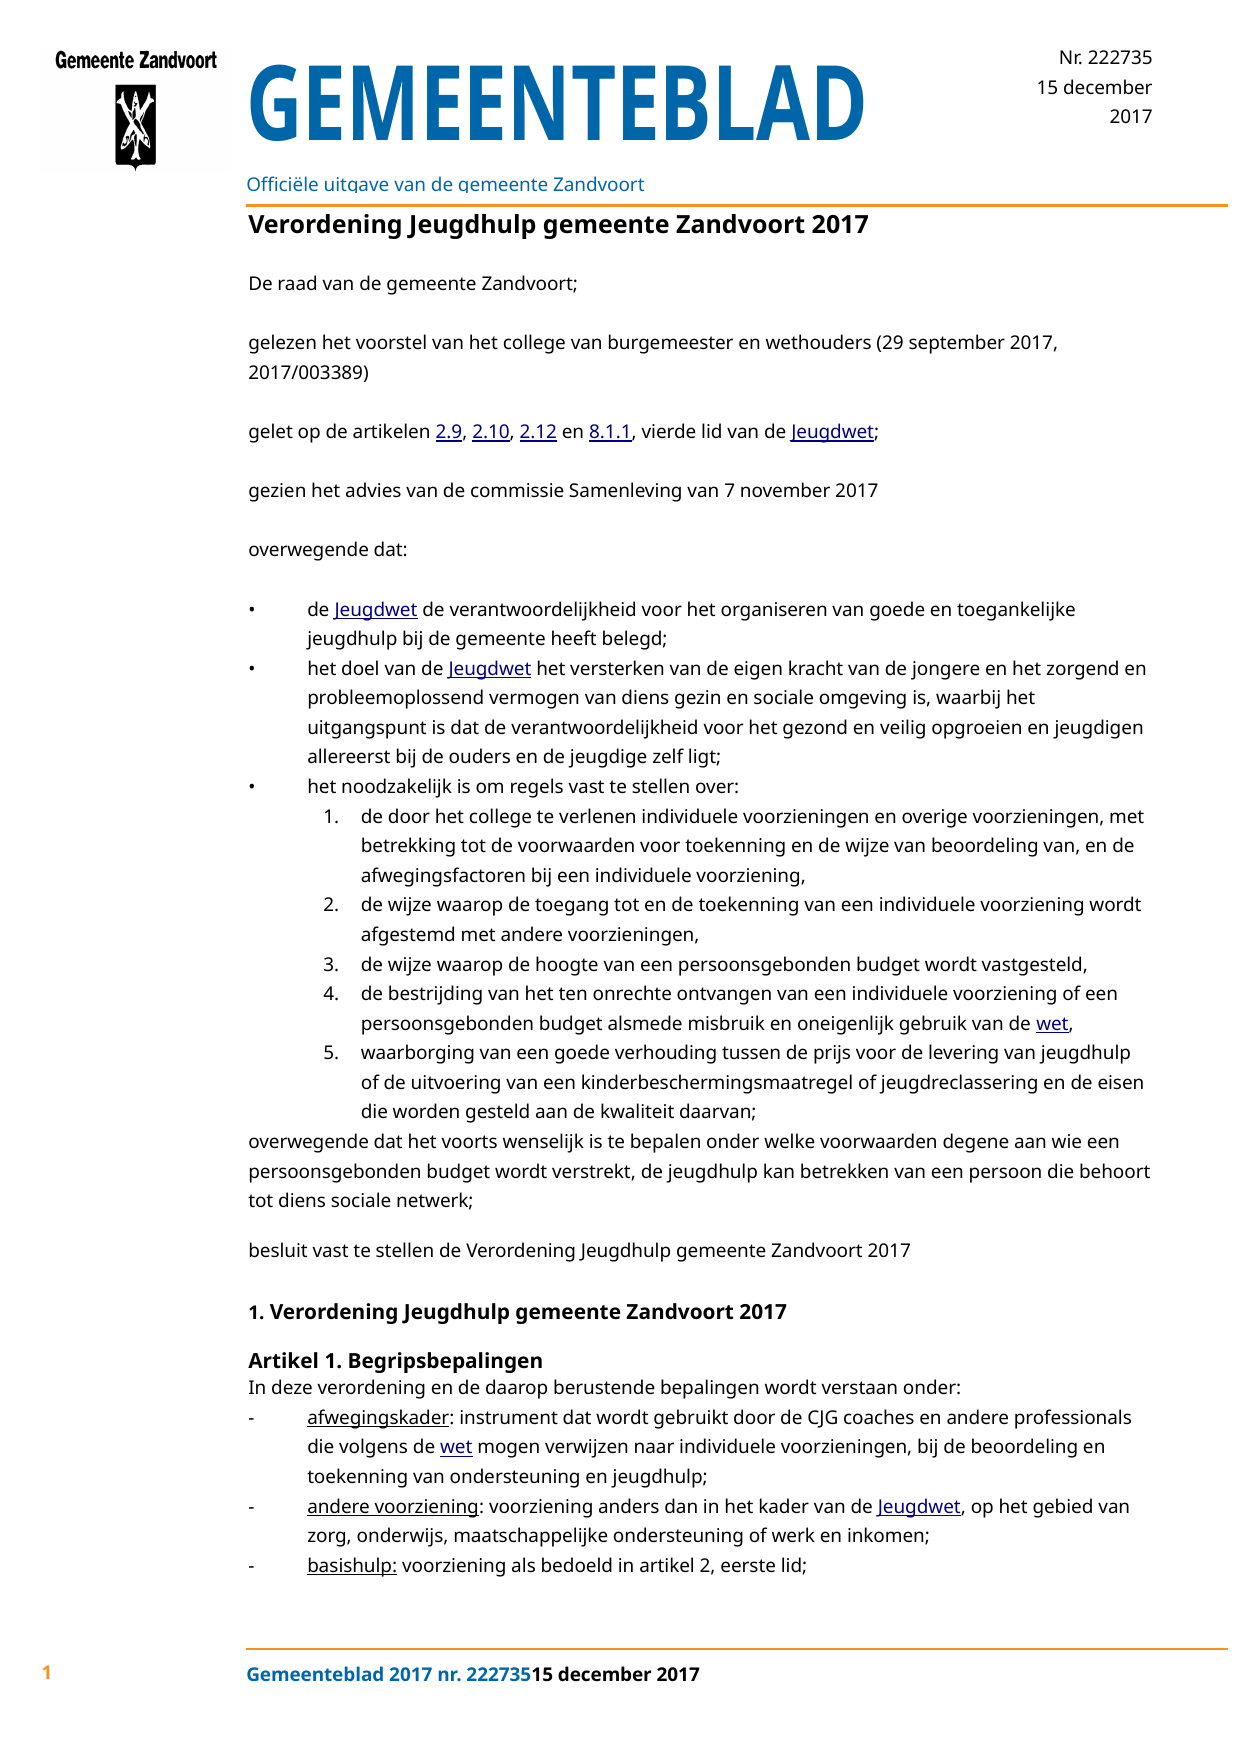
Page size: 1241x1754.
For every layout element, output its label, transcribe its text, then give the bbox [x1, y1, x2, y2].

text Verordening Jeugdhulp gemeente Zandvoort 2017 [248, 207, 1152, 241]
text gezien het advies van de commissie Samenleving van 7 november 2017 [248, 477, 1152, 503]
list het noodzakelijk is om regels vast te stellen over: [248, 773, 1152, 799]
text In deze verordening en de daarop berustende bepalingen wordt verstaan onder: [248, 1374, 1152, 1400]
text gelezen het voorstel van het college van burgemeester en wethouders (29 september 2017, 2017/003389) [248, 329, 1152, 385]
list de door het college te verlenen individuele voorzieningen en overige voorzieningen, met betrekking tot de voorwaarden voor toekenning en de wijze van beoordeling van, en de afwegingsfactoren bij een individuele voorziening, [323, 803, 1152, 888]
text overwegende dat: [248, 537, 1152, 562]
list de Jeugdwet de verantwoordelijkheid voor het organiseren van goede en toegankelijke jeugdhulp bij de gemeente heeft belegd; [248, 596, 1152, 651]
text Artikel 1. Begripsbepalingen [248, 1346, 1152, 1374]
text besluit vast te stellen de Verordening Jeugdhulp gemeente Zandvoort 2017 [248, 1238, 1152, 1263]
list de bestrijding van het ten onrechte ontvangen van een individuele voorziening of een persoonsgebonden budget alsmede misbruik en oneigenlijk gebruik van de wet, [323, 980, 1152, 1036]
list het doel van de Jeugdwet het versterken van de eigen kracht van de jongere en het zorgend en probleemoplossend vermogen van diens gezin en sociale omgeving is, waarbij het uitgangspunt is dat de verantwoordelijkheid voor het gezond en veilig opgroeien en jeugdigen allereerst bij de ouders en de jeugdige zelf ligt; [248, 655, 1152, 769]
list andere voorziening: voorziening anders dan in het kader van de Jeugdwet, op het gebied van zorg, onderwijs, maatschappelijke ondersteuning of werk en inkomen; [248, 1493, 1152, 1548]
list waarborging van een goede verhouding tussen de prijs voor de levering van jeugdhulp of de uitvoering van een kinderbeschermingsmaatregel of jeugdreclassering en de eisen die worden gesteld aan de kwaliteit daarvan; [323, 1039, 1152, 1124]
list afwegingskader: instrument dat wordt gebruikt door de CJG coaches en andere professionals die volgens de wet mogen verwijzen naar individuele voorzieningen, bij de beoordeling en toekenning van ondersteuning en jeugdhulp; [248, 1404, 1152, 1489]
list de wijze waarop de hoogte van een persoonsgebonden budget wordt vastgesteld, [323, 951, 1152, 976]
list basishulp: voorziening als bedoeld in artikel 2, eerste lid; [248, 1552, 1152, 1578]
text overwegende dat het voorts wenselijk is te bepalen onder welke voorwaarden degene aan wie een persoonsgebonden budget wordt verstrekt, de jeugdhulp kan betrekken van een persoon die behoort tot diens sociale netwerk; [248, 1128, 1152, 1213]
text gelet op de artikelen 2.9, 2.10, 2.12 en 8.1.1, vierde lid van de Jeugdwet; [248, 418, 1152, 444]
list de wijze waarop de toegang tot en de toekenning van een individuele voorziening wordt afgestemd met andere voorzieningen, [323, 892, 1152, 947]
picture [41, 47, 231, 172]
text 1. Verordening Jeugdhulp gemeente Zandvoort 2017 [248, 1297, 1152, 1325]
text De raad van de gemeente Zandvoort; [248, 270, 1152, 296]
